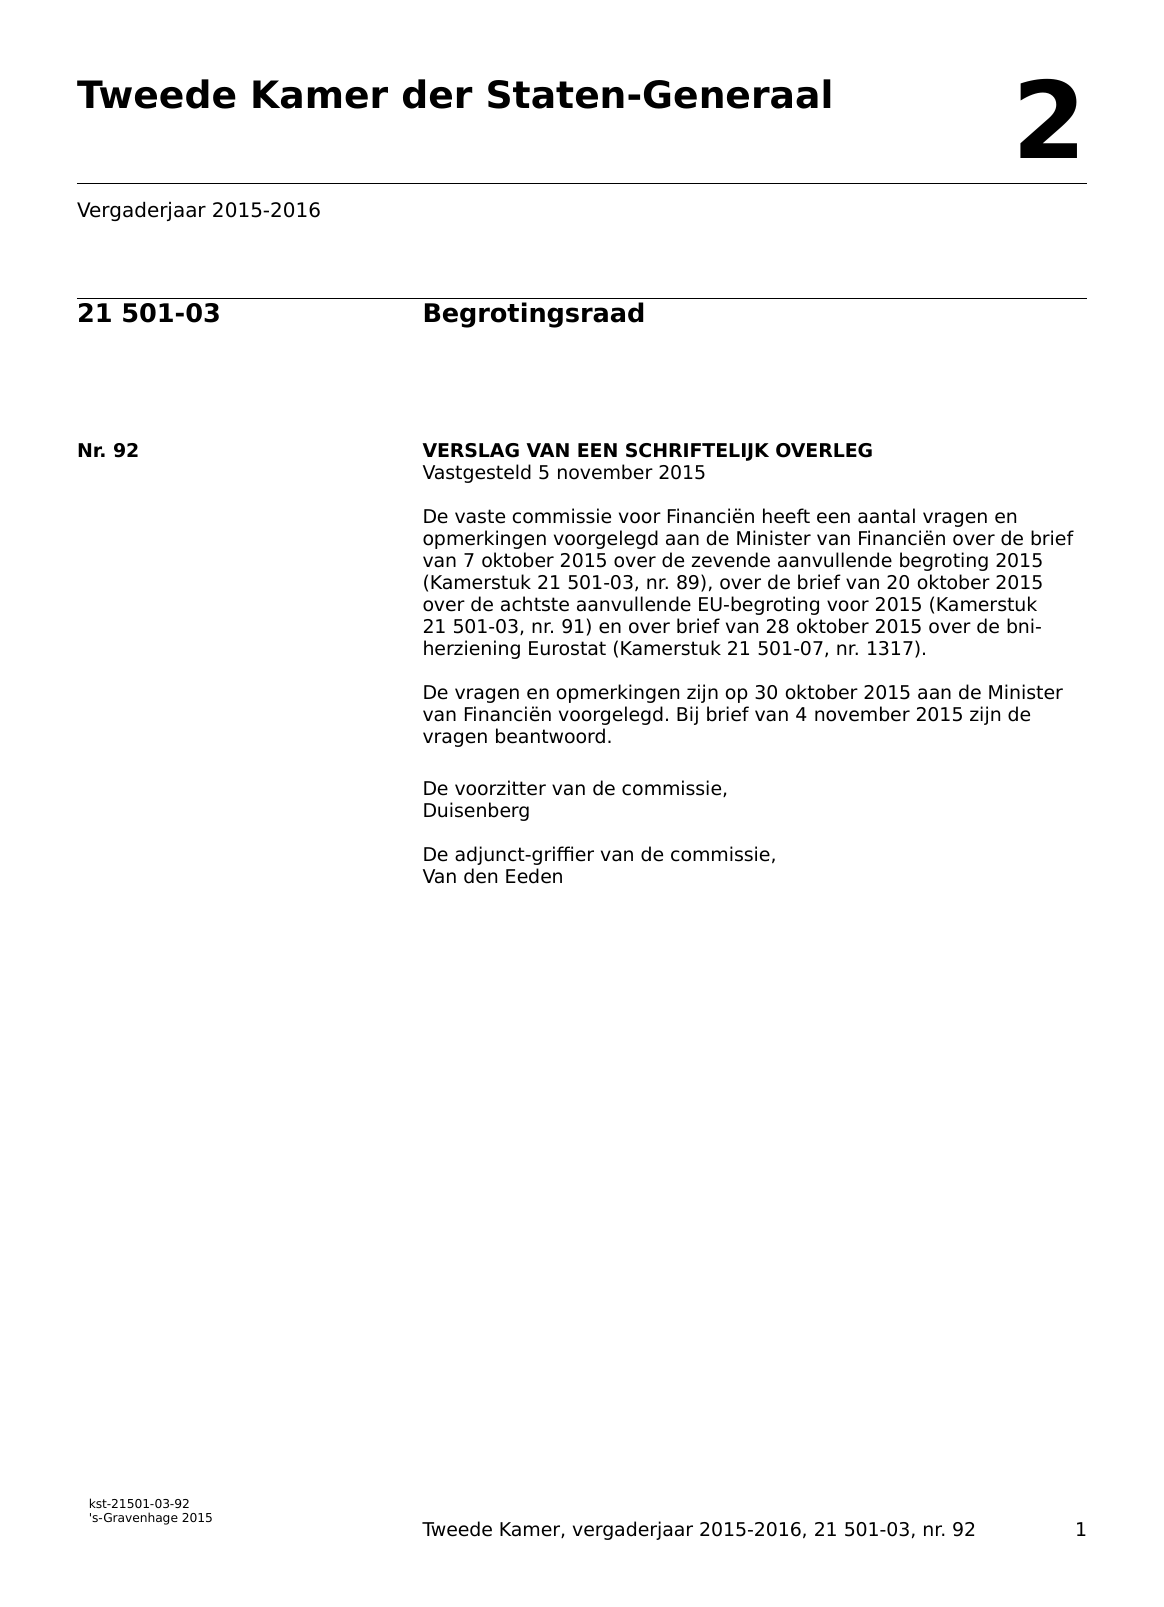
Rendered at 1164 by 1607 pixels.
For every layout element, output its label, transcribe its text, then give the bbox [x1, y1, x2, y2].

text De adjunct-griffier van de commissie, Van den Eeden [422, 844, 1087, 888]
text De vragen en opmerkingen zijn op 30 oktober 2015 aan de Minister van Financiën voorgelegd. Bij brief van 4 november 2015 zijn de vragen beantwoord. [422, 682, 1087, 748]
text 's-Gravenhage 2015 [88, 1511, 323, 1525]
subtitle 21 501-03 Begrotingsraad [77, 299, 1087, 329]
table_header 2 [886, 59, 1087, 183]
text De vaste commissie voor Financiën heeft een aantal vragen en opmerkingen voorgelegd aan de Minister van Financiën over de brief van 7 oktober 2015 over de zevende aanvullende begroting 2015 (Kamerstuk 21 501-03, nr. 89), over de brief van 20 oktober 2015 over de achtste aanvullende EU-begroting voor 2015 (Kamerstuk 21 501-03, nr. 91) en over brief van 28 oktober 2015 over de bni-herziening Eurostat (Kamerstuk 21 501-07, nr. 1317). [422, 506, 1087, 660]
text Vastgesteld 5 november 2015 [422, 462, 1087, 484]
text kst-21501-03-92 [88, 1497, 323, 1511]
table_cell Vergaderjaar 2015-2016 [77, 184, 1087, 298]
text De voorzitter van de commissie, Duisenberg [422, 778, 1087, 822]
subtitle Nr. 92 VERSLAG VAN EEN SCHRIFTELIJK OVERLEG [77, 440, 1087, 462]
table_header Tweede Kamer der Staten-Generaal [77, 59, 886, 183]
